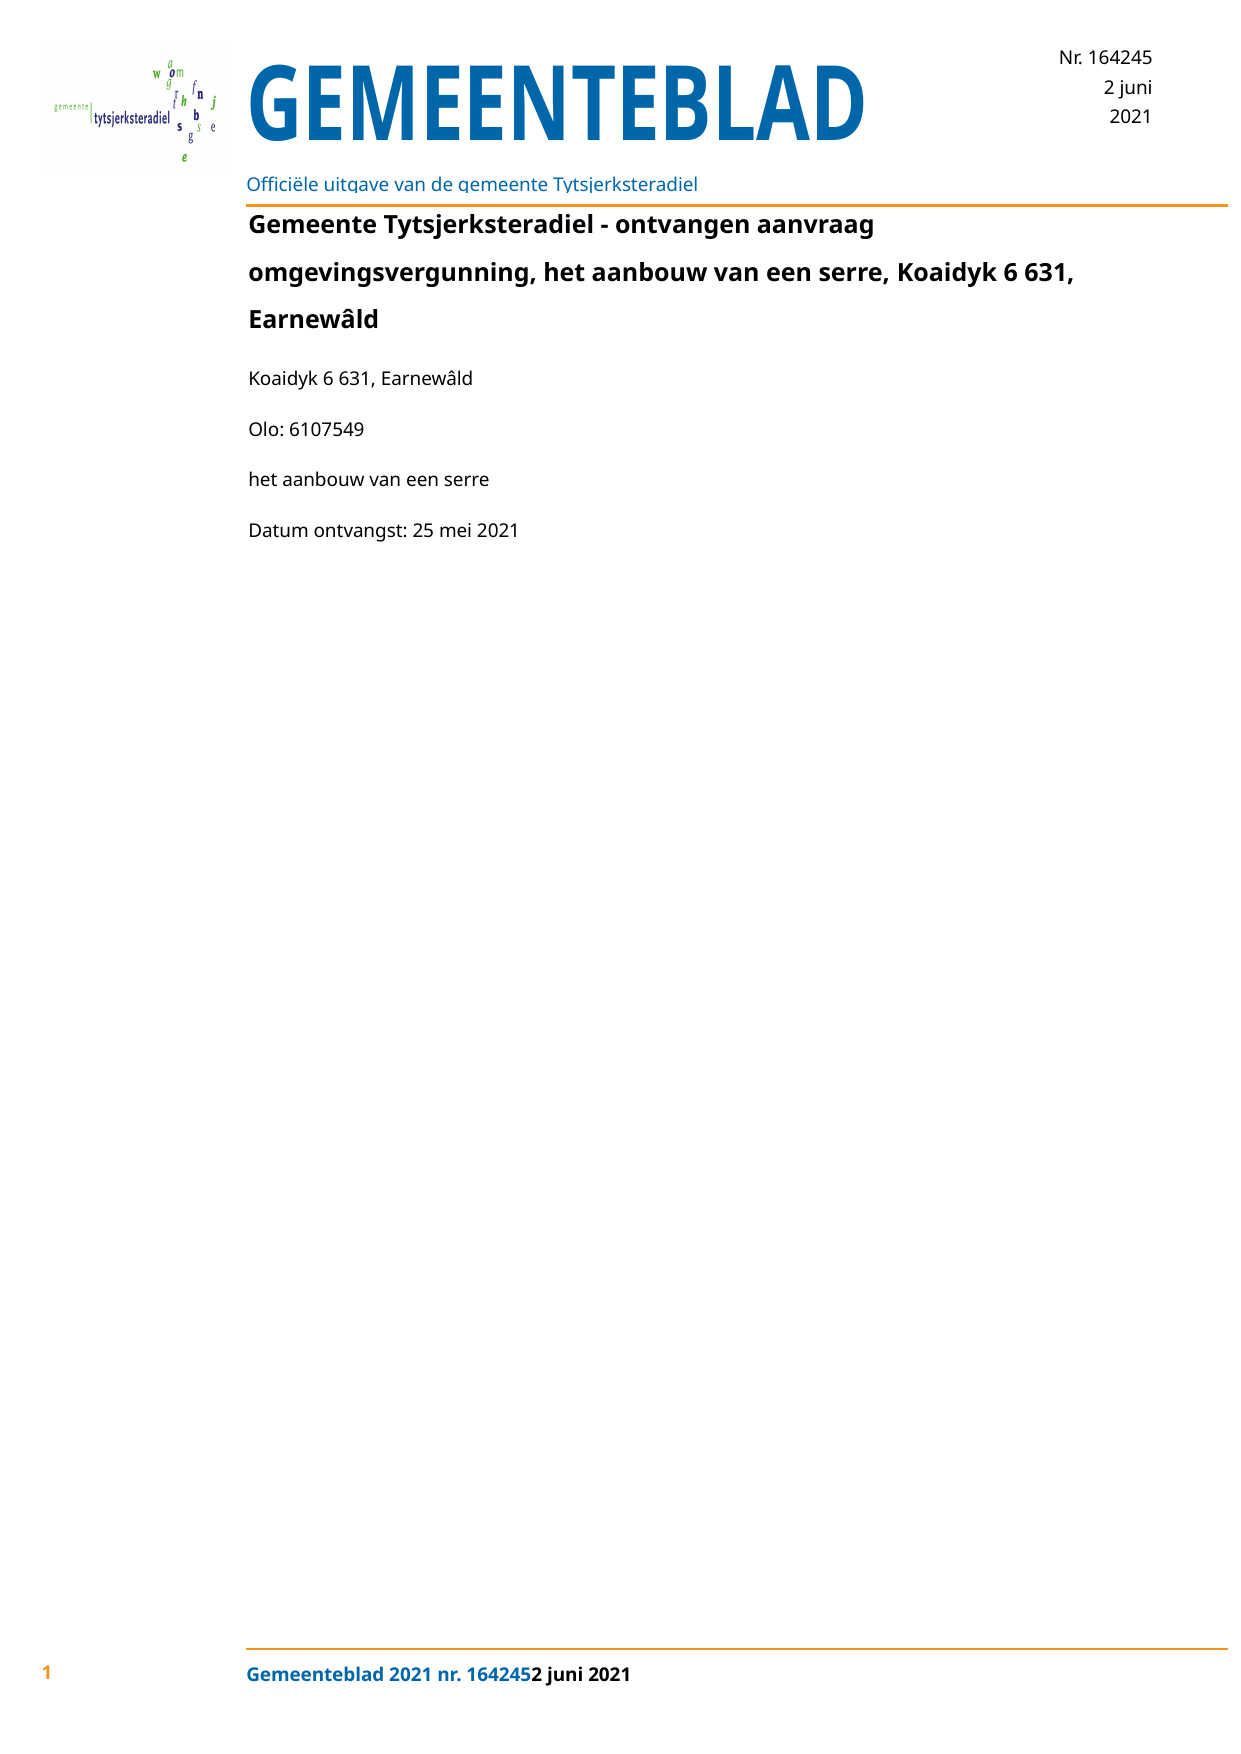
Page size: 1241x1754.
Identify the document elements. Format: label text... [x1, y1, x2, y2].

picture [41, 47, 231, 172]
text Gemeente Tytsjerksteradiel - ontvangen aanvraag omgevingsvergunning, het aanbouw van een serre, Koaidyk 6 631, Earnewâld [248, 207, 1152, 336]
text Datum ontvangst: 25 mei 2021 [248, 517, 1152, 542]
text Koaidyk 6 631, Earnewâld [248, 366, 1152, 391]
text Olo: 6107549 [248, 416, 1152, 442]
text het aanbouw van een serre [248, 466, 1152, 492]
